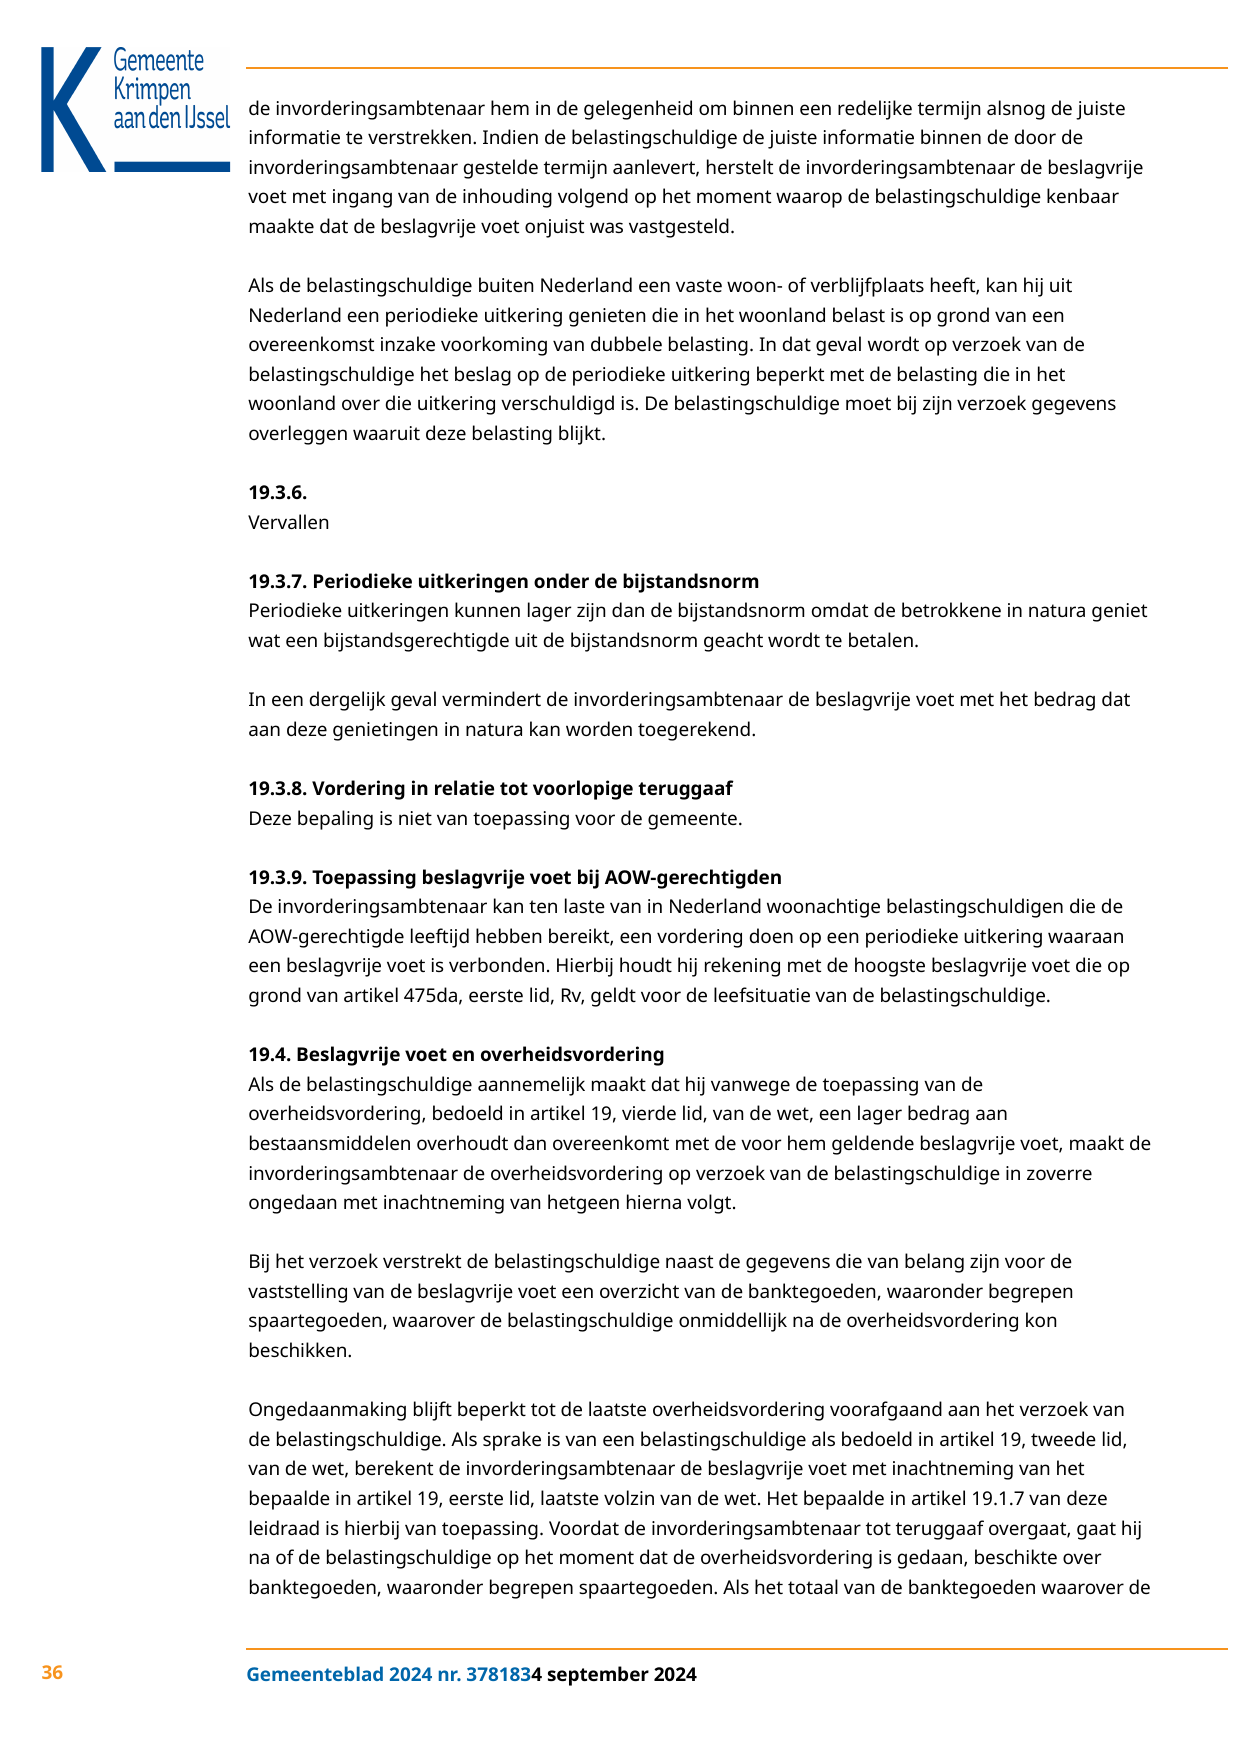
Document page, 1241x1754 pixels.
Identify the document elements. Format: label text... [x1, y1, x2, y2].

text de invorderingsambtenaar hem in de gelegenheid om binnen een redelijke termijn alsnog de juiste informatie te verstrekken. Indien de belastingschuldige de juiste informatie binnen de door de invorderingsambtenaar gestelde termijn aanlevert, herstelt de invorderingsambtenaar de beslagvrije voet met ingang van de inhouding volgend op het moment waarop de belastingschuldige kenbaar maakte dat de beslagvrije voet onjuist was vastgesteld. [248, 95, 1152, 239]
text 19.3.8. Vordering in relatie tot voorlopige teruggaaf [248, 775, 1152, 801]
text Vervallen [248, 509, 1152, 535]
text Bij het verzoek verstrekt de belastingschuldige naast de gegevens die van belang zijn voor de vaststelling van de beslagvrije voet een overzicht van de banktegoeden, waaronder begrepen spaartegoeden, waarover de belastingschuldige onmiddellijk na de overheidsvordering kon beschikken. [248, 1248, 1152, 1363]
text Deze bepaling is niet van toepassing voor de gemeente. [248, 805, 1152, 831]
text 19.3.6. [248, 479, 1152, 505]
text Als de belastingschuldige buiten Nederland een vaste woon- of verblijfplaats heeft, kan hij uit Nederland een periodieke uitkering genieten die in het woonland belast is op grond van een overeenkomst inzake voorkoming van dubbele belasting. In dat geval wordt op verzoek van de belastingschuldige het beslag op de periodieke uitkering beperkt met de belasting die in het woonland over die uitkering verschuldigd is. De belastingschuldige moet bij zijn verzoek gegevens overleggen waaruit deze belasting blijkt. [248, 272, 1152, 446]
text Als de belastingschuldige aannemelijk maakt dat hij vanwege de toepassing van de overheidsvordering, bedoeld in artikel 19, vierde lid, van de wet, een lager bedrag aan bestaansmiddelen overhoudt dan overeenkomt met de voor hem geldende beslagvrije voet, maakt de invorderingsambtenaar de overheidsvordering op verzoek van de belastingschuldige in zoverre ongedaan met inachtneming van hetgeen hierna volgt. [248, 1071, 1152, 1215]
text 19.4. Beslagvrije voet en overheidsvordering [248, 1041, 1152, 1067]
picture [41, 47, 231, 172]
text Periodieke uitkeringen kunnen lager zijn dan de bijstandsnorm omdat de betrokkene in natura geniet wat een bijstandsgerechtigde uit de bijstandsnorm geacht wordt te betalen. [248, 598, 1152, 653]
text In een dergelijk geval vermindert de invorderingsambtenaar de beslagvrije voet met het bedrag dat aan deze genietingen in natura kan worden toegerekend. [248, 686, 1152, 742]
text 19.3.7. Periodieke uitkeringen onder de bijstandsnorm [248, 568, 1152, 594]
text Ongedaanmaking blijft beperkt tot de laatste overheidsvordering voorafgaand aan het verzoek van de belastingschuldige. Als sprake is van een belastingschuldige als bedoeld in artikel 19, tweede lid, van de wet, berekent de invorderingsambtenaar de beslagvrije voet met inachtneming van het bepaalde in artikel 19, eerste lid, laatste volzin van de wet. Het bepaalde in artikel 19.1.7 van deze leidraad is hierbij van toepassing. Voordat de invorderingsambtenaar tot teruggaaf overgaat, gaat hij na of de belastingschuldige op het moment dat de overheidsvordering is gedaan, beschikte over banktegoeden, waaronder begrepen spaartegoeden. Als het totaal van de banktegoeden waarover de [248, 1396, 1152, 1600]
text De invorderingsambtenaar kan ten laste van in Nederland woonachtige belastingschuldigen die de AOW-gerechtigde leeftijd hebben bereikt, een vordering doen op een periodieke uitkering waaraan een beslagvrije voet is verbonden. Hierbij houdt hij rekening met de hoogste beslagvrije voet die op grond van artikel 475da, eerste lid, Rv, geldt voor de leefsituatie van de belastingschuldige. [248, 893, 1152, 1008]
text 19.3.9. Toepassing beslagvrije voet bij AOW-gerechtigden [248, 864, 1152, 890]
